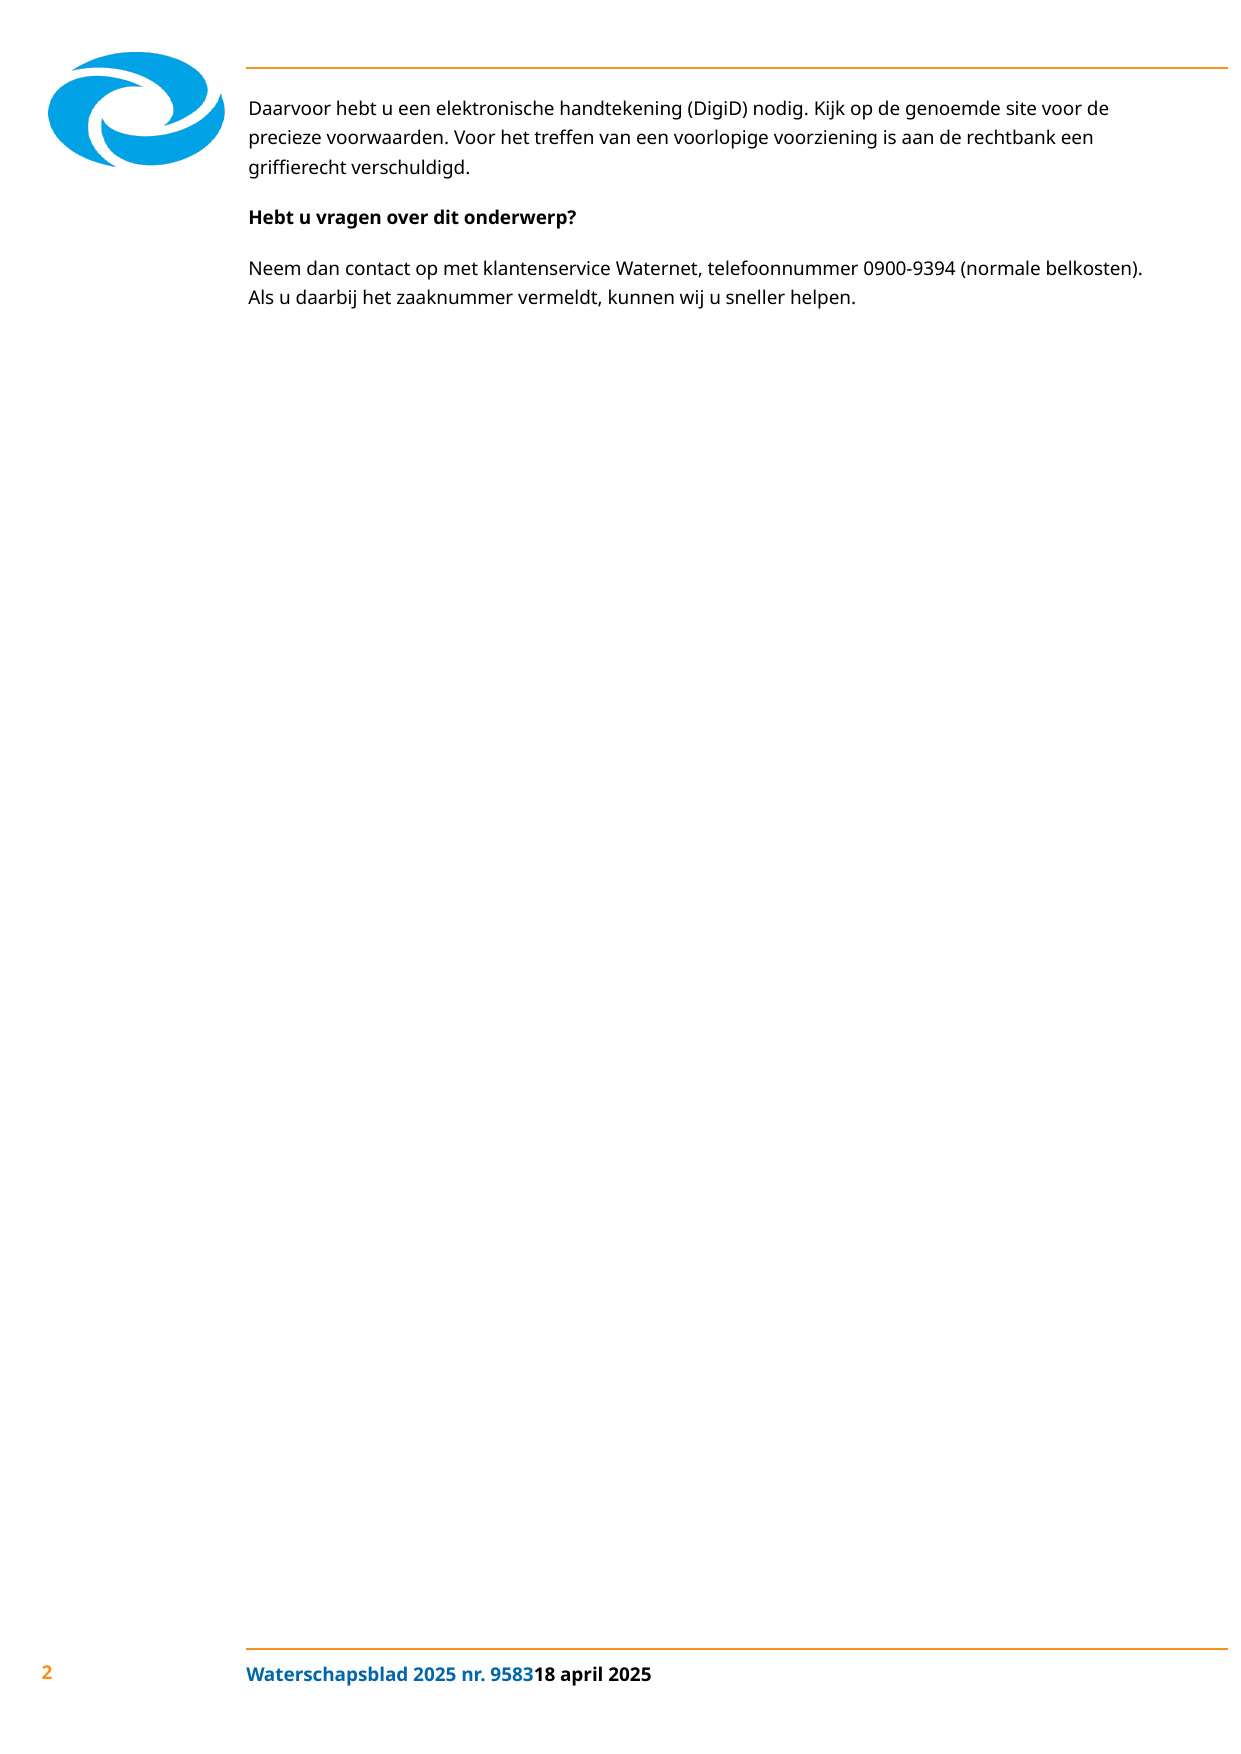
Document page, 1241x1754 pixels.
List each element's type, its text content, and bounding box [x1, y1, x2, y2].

text Hebt u vragen over dit onderwerp? [248, 204, 1152, 230]
text Daarvoor hebt u een elektronische handtekening (DigiD) nodig. Kijk op de genoemde site voor de precieze voorwaarden. Voor het treffen van een voorlopige voorziening is aan de rechtbank een griffierecht verschuldigd. [248, 95, 1152, 180]
text Neem dan contact op met klantenservice Waternet, telefoonnummer 0900-9394 (normale belkosten). Als u daarbij het zaaknummer vermeldt, kunnen wij u sneller helpen. [248, 255, 1152, 310]
picture [41, 47, 231, 172]
